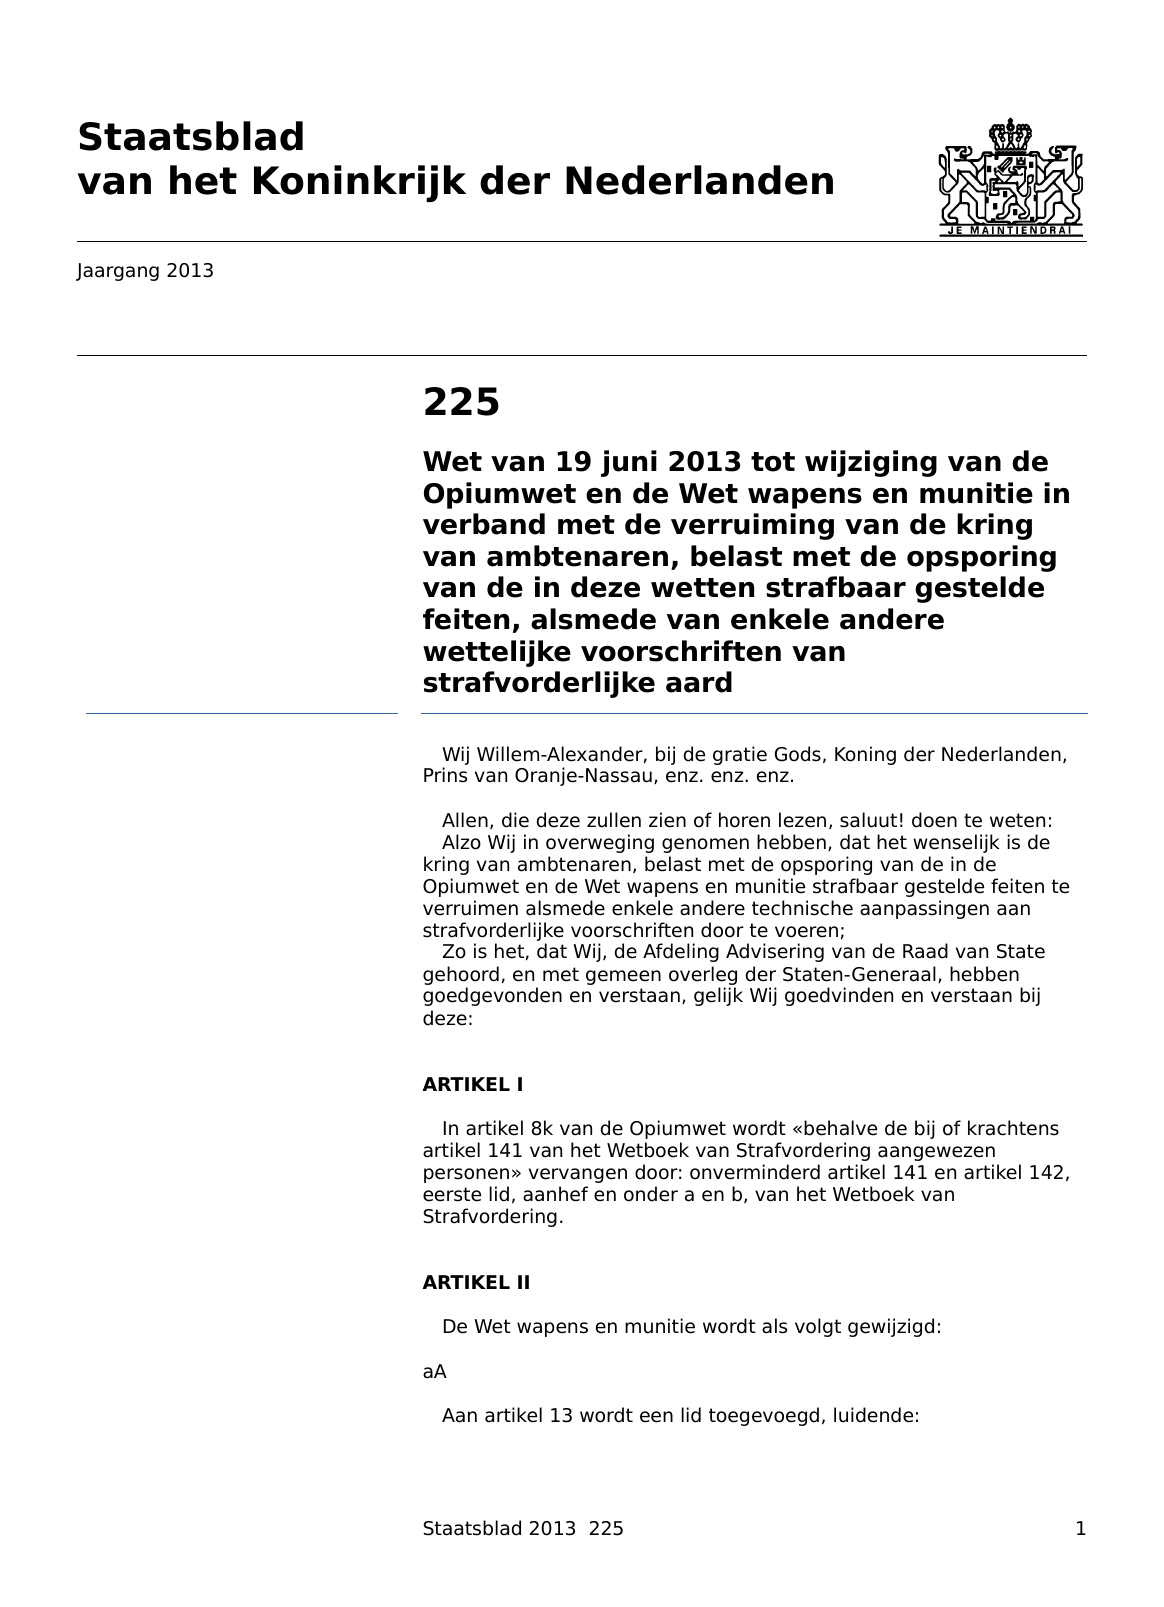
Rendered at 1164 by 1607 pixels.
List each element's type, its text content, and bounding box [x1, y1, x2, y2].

text Wij Willem-Alexander, bij de gratie Gods, Koning der Nederlanden, Prins van Oranje-Nassau, enz. enz. enz. [422, 743, 1087, 787]
subtitle ARTIKEL II [422, 1272, 1087, 1294]
text Allen, die deze zullen zien of horen lezen, saluut! doen te weten: [422, 809, 1087, 832]
text aA [422, 1361, 1087, 1382]
text In artikel 8k van de Opiumwet wordt «behalve de bij of krachtens artikel 141 van het Wetboek van Strafvordering aangewezen personen» vervangen door: onverminderd artikel 141 en artikel 142, eerste lid, aanhef en onder a en b, van het Wetboek van Strafvordering. [422, 1118, 1087, 1228]
text Aan artikel 13 wordt een lid toegevoegd, luidende: [422, 1405, 1087, 1427]
picture [936, 115, 1087, 240]
table_header [886, 100, 1087, 241]
text Zo is het, dat Wij, de Afdeling Advisering van de Raad van State gehoord, en met gemeen overleg der Staten-Generaal, hebben goedgevonden en verstaan, gelijk Wij goedvinden en verstaan bij deze: [422, 941, 1087, 1029]
subtitle ARTIKEL I [422, 1074, 1087, 1096]
text Wet van 19 juni 2013 tot wijziging van de Opiumwet en de Wet wapens en munitie in verband met de verruiming van de kring van ambtenaren, belast met de opsporing van de in deze wetten strafbaar gestelde feiten, alsmede van enkele andere wettelijke voorschriften van strafvorderlijke aard [422, 447, 1087, 699]
table_header Staatsblad van het Koninkrijk der Nederlanden [77, 100, 886, 241]
text De Wet wapens en munitie wordt als volgt gewijzigd: [422, 1316, 1087, 1338]
subtitle 225 [422, 381, 1087, 424]
table_cell Jaargang 2013 [77, 242, 1087, 355]
text Alzo Wij in overweging genomen hebben, dat het wenselijk is de kring van ambtenaren, belast met de opsporing van de in de Opiumwet en de Wet wapens en munitie strafbaar gestelde feiten te verruimen alsmede enkele andere technische aanpassingen aan strafvorderlijke voorschriften door te voeren; [422, 832, 1087, 941]
